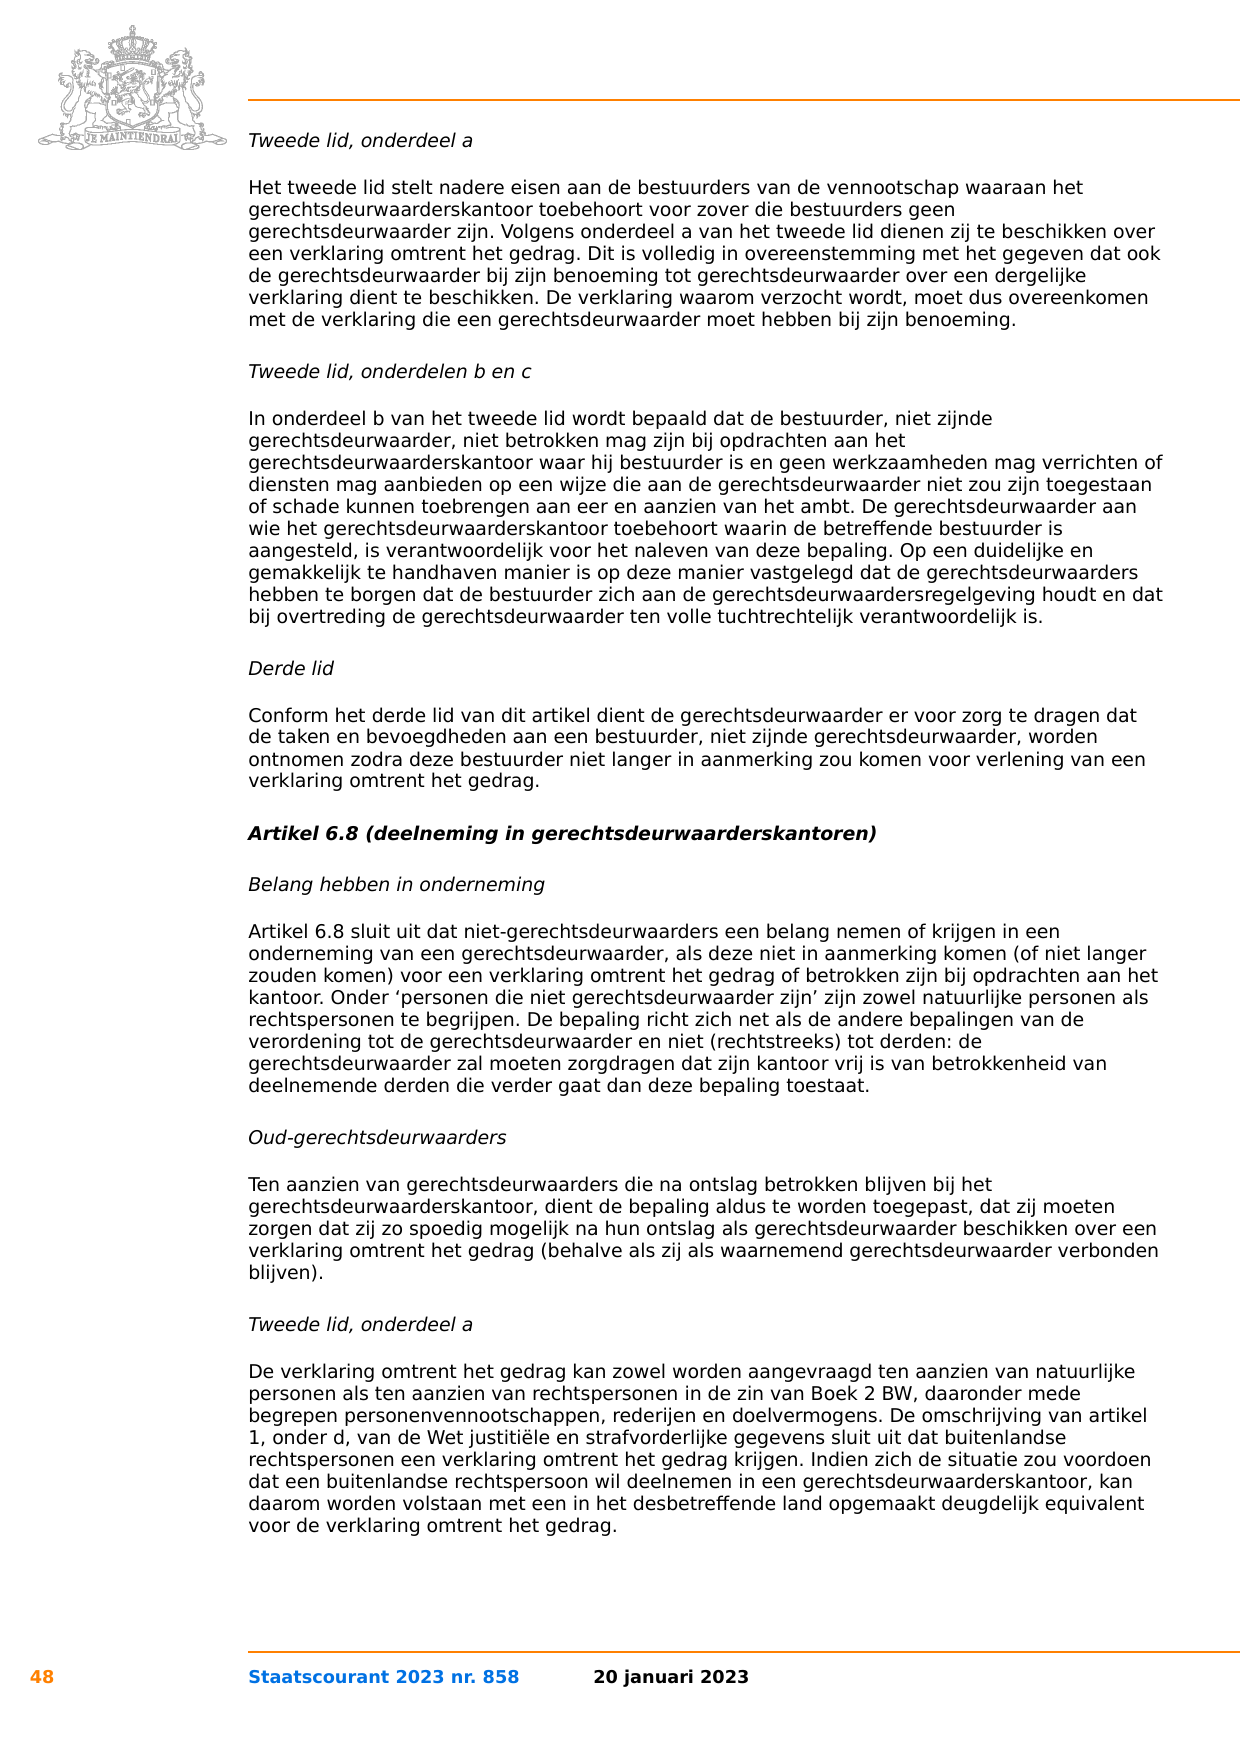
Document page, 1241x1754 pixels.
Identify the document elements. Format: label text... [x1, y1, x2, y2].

subtitle Tweede lid, onderdelen b en c [248, 361, 1163, 383]
subtitle Oud-gerechtsdeurwaarders [248, 1127, 1163, 1149]
text Ten aanzien van gerechtsdeurwaarders die na ontslag betrokken blijven bij het gerechtsdeurwaarderskantoor, dient de bepaling aldus te worden toegepast, dat zij moeten zorgen dat zij zo spoedig mogelijk na hun ontslag als gerechtsdeurwaarder beschikken over een verklaring omtrent het gedrag (behalve als zij als waarnemend gerechtsdeurwaarder verbonden blijven). [248, 1174, 1163, 1284]
text De verklaring omtrent het gedrag kan zowel worden aangevraagd ten aanzien van natuurlijke personen als ten aanzien van rechtspersonen in de zin van Boek 2 BW, daaronder mede begrepen personenvennootschappen, rederijen en doelvermogens. De omschrijving van artikel 1, onder d, van de Wet justitiële en strafvorderlijke gegevens sluit uit dat buitenlandse rechtspersonen een verklaring omtrent het gedrag krijgen. Indien zich de situatie zou voordoen dat een buitenlandse rechtspersoon wil deelnemen in een gerechtsdeurwaarderskantoor, kan daarom worden volstaan met een in het desbetreffende land opgemaakt deugdelijk equivalent voor de verklaring omtrent het gedrag. [248, 1361, 1163, 1537]
subtitle Belang hebben in onderneming [248, 874, 1163, 896]
text In onderdeel b van het tweede lid wordt bepaald dat de bestuurder, niet zijnde gerechtsdeurwaarder, niet betrokken mag zijn bij opdrachten aan het gerechtsdeurwaarderskantoor waar hij bestuurder is en geen werkzaamheden mag verrichten of diensten mag aanbieden op een wijze die aan de gerechtsdeurwaarder niet zou zijn toegestaan of schade kunnen toebrengen aan eer en aanzien van het ambt. De gerechtsdeurwaarder aan wie het gerechtsdeurwaarderskantoor toebehoort waarin de betreffende bestuurder is aangesteld, is verantwoordelijk voor het naleven van deze bepaling. Op een duidelijke en gemakkelijk te handhaven manier is op deze manier vastgelegd dat de gerechtsdeurwaarders hebben te borgen dat de bestuurder zich aan de gerechtsdeurwaardersregelgeving houdt en dat bij overtreding de gerechtsdeurwaarder ten volle tuchtrechtelijk verantwoordelijk is. [248, 408, 1163, 627]
subtitle Tweede lid, onderdeel a [248, 130, 1163, 152]
text Het tweede lid stelt nadere eisen aan de bestuurders van de vennootschap waaraan het gerechtsdeurwaarderskantoor toebehoort voor zover die bestuurders geen gerechtsdeurwaarder zijn. Volgens onderdeel a van het tweede lid dienen zij te beschikken over een verklaring omtrent het gedrag. Dit is volledig in overeenstemming met het gegeven dat ook de gerechtsdeurwaarder bij zijn benoeming tot gerechtsdeurwaarder over een dergelijke verklaring dient te beschikken. De verklaring waarom verzocht wordt, moet dus overeenkomen met de verklaring die een gerechtsdeurwaarder moet hebben bij zijn benoeming. [248, 177, 1163, 331]
subtitle Tweede lid, onderdeel a [248, 1314, 1163, 1336]
subtitle Artikel 6.8 (deelneming in gerechtsdeurwaarderskantoren) [248, 822, 1163, 844]
text Artikel 6.8 sluit uit dat niet-gerechtsdeurwaarders een belang nemen of krijgen in een onderneming van een gerechtsdeurwaarder, als deze niet in aanmerking komen (of niet langer zouden komen) voor een verklaring omtrent het gedrag of betrokken zijn bij opdrachten aan het kantoor. Onder ‘personen die niet gerechtsdeurwaarder zijn’ zijn zowel natuurlijke personen als rechtspersonen te begrijpen. De bepaling richt zich net als de andere bepalingen van de verordening tot de gerechtsdeurwaarder en niet (rechtstreeks) tot derden: de gerechtsdeurwaarder zal moeten zorgdragen dat zijn kantoor vrij is van betrokkenheid van deelnemende derden die verder gaat dan deze bepaling toestaat. [248, 921, 1163, 1097]
text Conform het derde lid van dit artikel dient de gerechtsdeurwaarder er voor zorg te dragen dat de taken en bevoegdheden aan een bestuurder, niet zijnde gerechtsdeurwaarder, worden ontnomen zodra deze bestuurder niet langer in aanmerking zou komen voor verlening van een verklaring omtrent het gedrag. [248, 704, 1163, 792]
picture [38, 25, 227, 150]
subtitle Derde lid [248, 657, 1163, 679]
